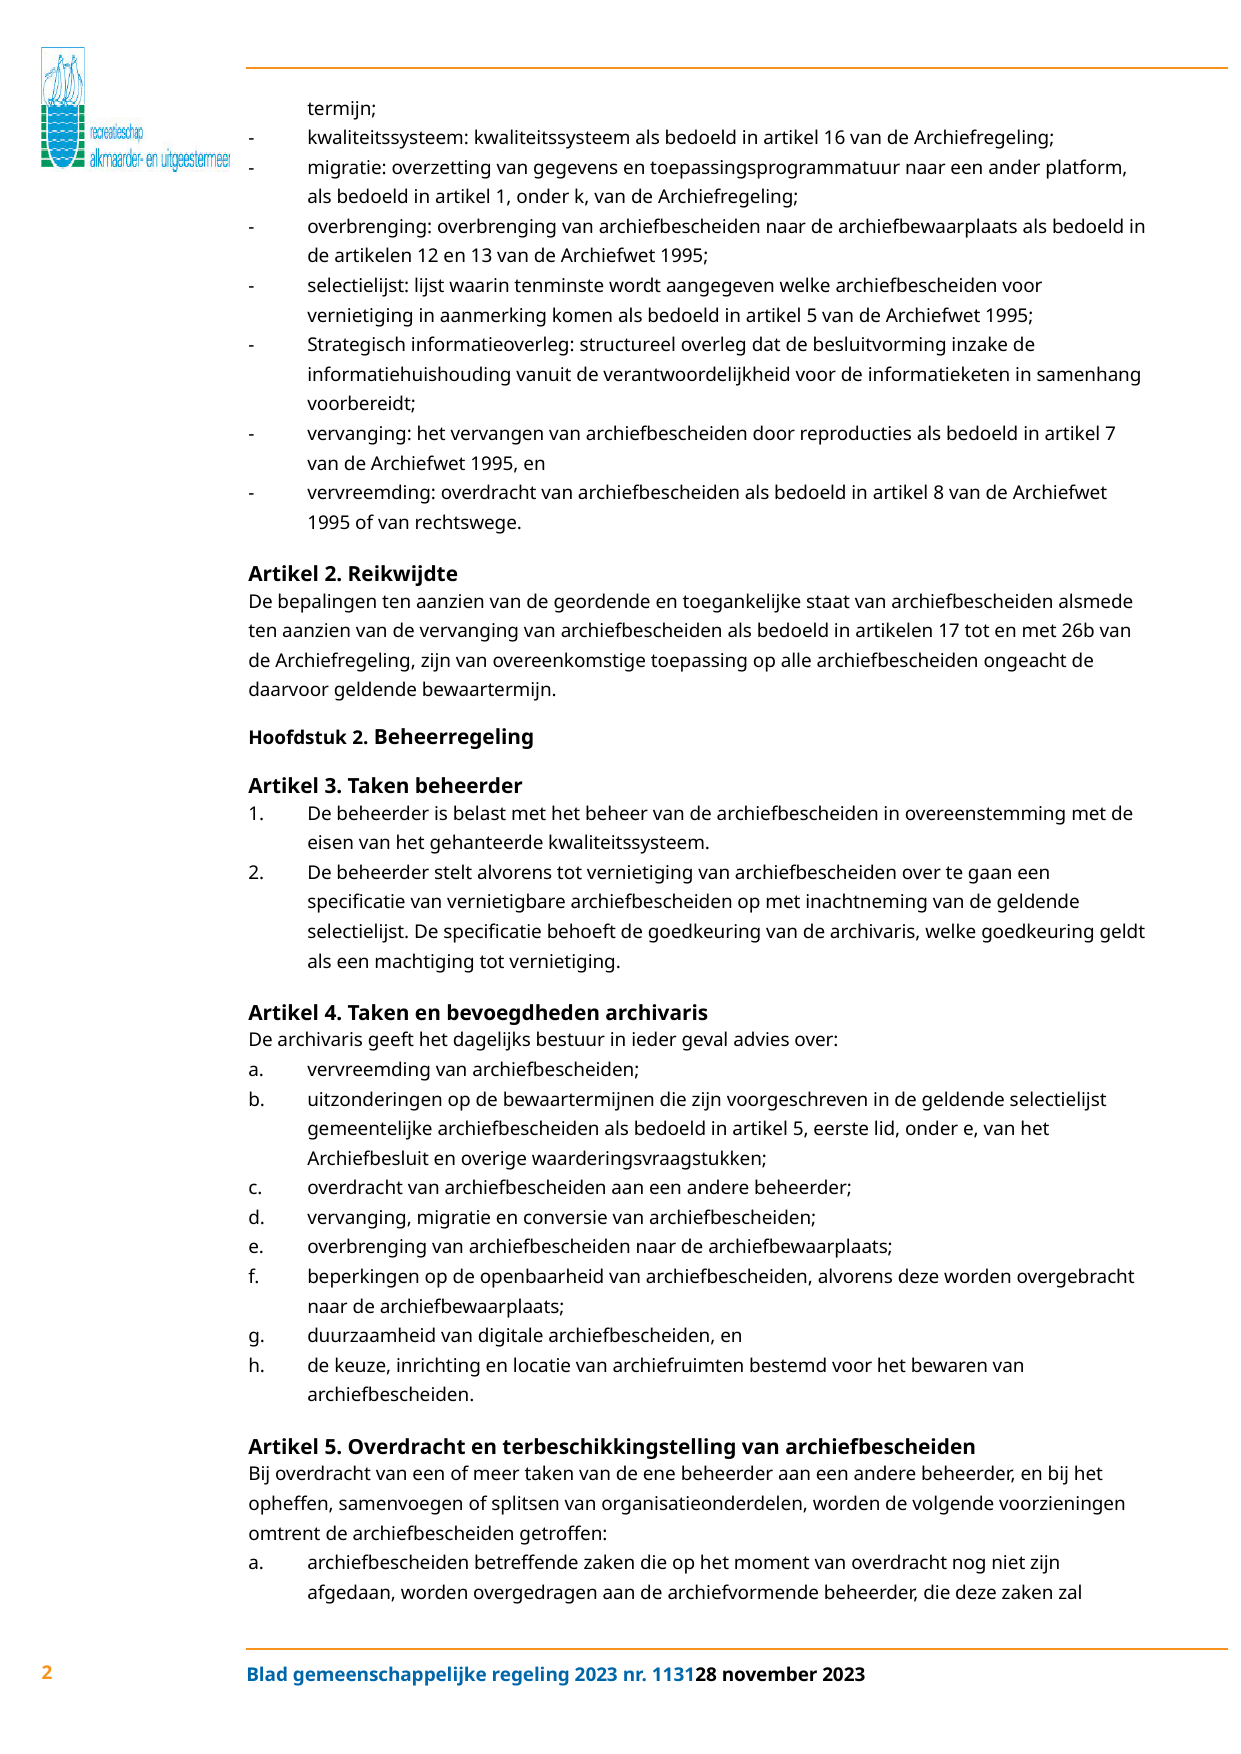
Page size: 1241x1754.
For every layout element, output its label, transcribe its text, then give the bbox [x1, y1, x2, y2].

list overbrenging van archiefbescheiden naar de archiefbewaarplaats; [248, 1234, 1152, 1259]
list overbrenging: overbrenging van archiefbescheiden naar de archiefbewaarplaats als bedoeld in de artikelen 12 en 13 van de Archiefwet 1995; [248, 213, 1152, 268]
text De archivaris geeft het dagelijks bestuur in ieder geval advies over: [248, 1027, 1152, 1052]
list overdracht van archiefbescheiden aan een andere beheerder; [248, 1174, 1152, 1200]
text Artikel 4. Taken en bevoegdheden archivaris [248, 998, 1152, 1027]
picture [41, 47, 231, 172]
text Hoofdstuk 2. Beheerregeling [248, 722, 1152, 751]
list vervreemding: overdracht van archiefbescheiden als bedoeld in artikel 8 van de Archiefwet 1995 of van rechtswege. [248, 479, 1152, 535]
list De beheerder stelt alvorens tot vernietiging van archiefbescheiden over te gaan een specificatie van vernietigbare archiefbescheiden op met inachtneming van de geldende selectielijst. De specificatie behoeft de goedkeuring van de archivaris, welke goedkeuring geldt als een machtiging tot vernietiging. [248, 859, 1152, 973]
list termijn; [248, 95, 1152, 121]
list beperkingen op de openbaarheid van archiefbescheiden, alvorens deze worden overgebracht naar de archiefbewaarplaats; [248, 1263, 1152, 1319]
list migratie: overzetting van gegevens en toepassingsprogrammatuur naar een ander platform, als bedoeld in artikel 1, onder k, van de Archiefregeling; [248, 154, 1152, 209]
list vervreemding van archiefbescheiden; [248, 1056, 1152, 1082]
list selectielijst: lijst waarin tenminste wordt aangegeven welke archiefbescheiden voor vernietiging in aanmerking komen als bedoeld in artikel 5 van de Archiefwet 1995; [248, 272, 1152, 328]
list Strategisch informatieoverleg: structureel overleg dat de besluitvorming inzake de informatiehuishouding vanuit de verantwoordelijkheid voor de informatieketen in samenhang voorbereidt; [248, 331, 1152, 416]
text Artikel 2. Reikwijdte [248, 559, 1152, 588]
text Artikel 3. Taken beheerder [248, 771, 1152, 800]
text Artikel 5. Overdracht en terbeschikkingstelling van archiefbescheiden [248, 1432, 1152, 1461]
list kwaliteitssysteem: kwaliteitssysteem als bedoeld in artikel 16 van de Archiefregeling; [248, 124, 1152, 150]
list uitzonderingen op de bewaartermijnen die zijn voorgeschreven in de geldende selectielijst gemeentelijke archiefbescheiden als bedoeld in artikel 5, eerste lid, onder e, van het Archiefbesluit en overige waarderingsvraagstukken; [248, 1086, 1152, 1171]
list De beheerder is belast met het beheer van de archiefbescheiden in overeenstemming met de eisen van het gehanteerde kwaliteitssysteem. [248, 800, 1152, 855]
list duurzaamheid van digitale archiefbescheiden, en [248, 1322, 1152, 1348]
text Bij overdracht van een of meer taken van de ene beheerder aan een andere beheerder, en bij het opheffen, samenvoegen of splitsen van organisatieonderdelen, worden de volgende voorzieningen omtrent de archiefbescheiden getroffen: [248, 1461, 1152, 1545]
list de keuze, inrichting en locatie van archiefruimten bestemd voor het bewaren van archiefbescheiden. [248, 1352, 1152, 1407]
list vervanging, migratie en conversie van archiefbescheiden; [248, 1204, 1152, 1230]
text De bepalingen ten aanzien van de geordende en toegankelijke staat van archiefbescheiden alsmede ten aanzien van de vervanging van archiefbescheiden als bedoeld in artikelen 17 tot en met 26b van de Archiefregeling, zijn van overeenkomstige toepassing op alle archiefbescheiden ongeacht de daarvoor geldende bewaartermijn. [248, 588, 1152, 702]
list archiefbescheiden betreffende zaken die op het moment van overdracht nog niet zijn afgedaan, worden overgedragen aan de archiefvormende beheerder, die deze zaken zal [248, 1549, 1152, 1604]
list vervanging: het vervangen van archiefbescheiden door reproducties als bedoeld in artikel 7 van de Archiefwet 1995, en [248, 420, 1152, 476]
